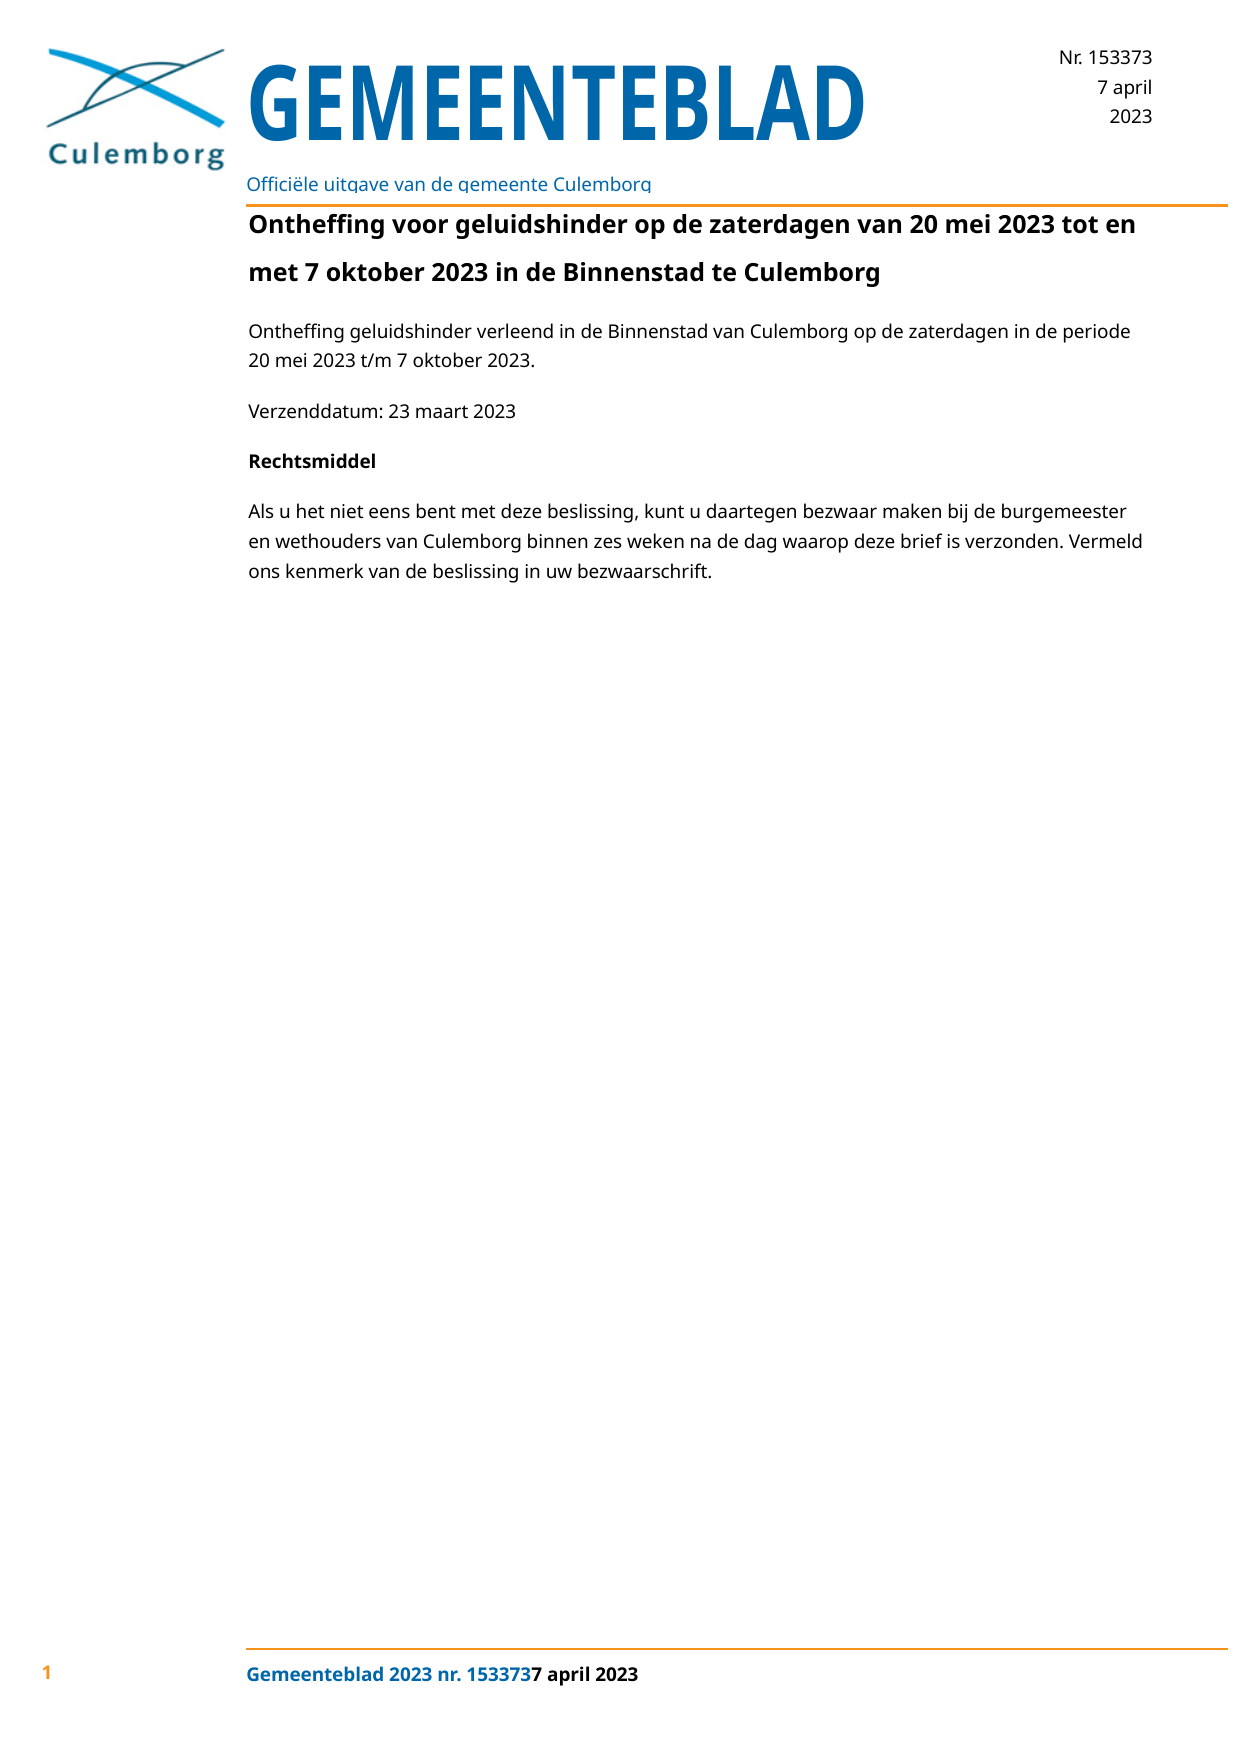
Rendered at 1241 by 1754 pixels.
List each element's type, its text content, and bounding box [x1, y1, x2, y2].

text Rechtsmiddel [248, 448, 1152, 474]
picture [41, 47, 231, 172]
text Ontheffing geluidshinder verleend in de Binnenstad van Culemborg op de zaterdagen in de periode 20 mei 2023 t/m 7 oktober 2023. [248, 318, 1152, 373]
text Als u het niet eens bent met deze beslissing, kunt u daartegen bezwaar maken bij de burgemeester en wethouders van Culemborg binnen zes weken na de dag waarop deze brief is verzonden. Vermeld ons kenmerk van de beslissing in uw bezwaarschrift. [248, 499, 1152, 584]
text Ontheffing voor geluidshinder op de zaterdagen van 20 mei 2023 tot en met 7 oktober 2023 in de Binnenstad te Culemborg [248, 207, 1152, 288]
text Verzenddatum: 23 maart 2023 [248, 398, 1152, 424]
